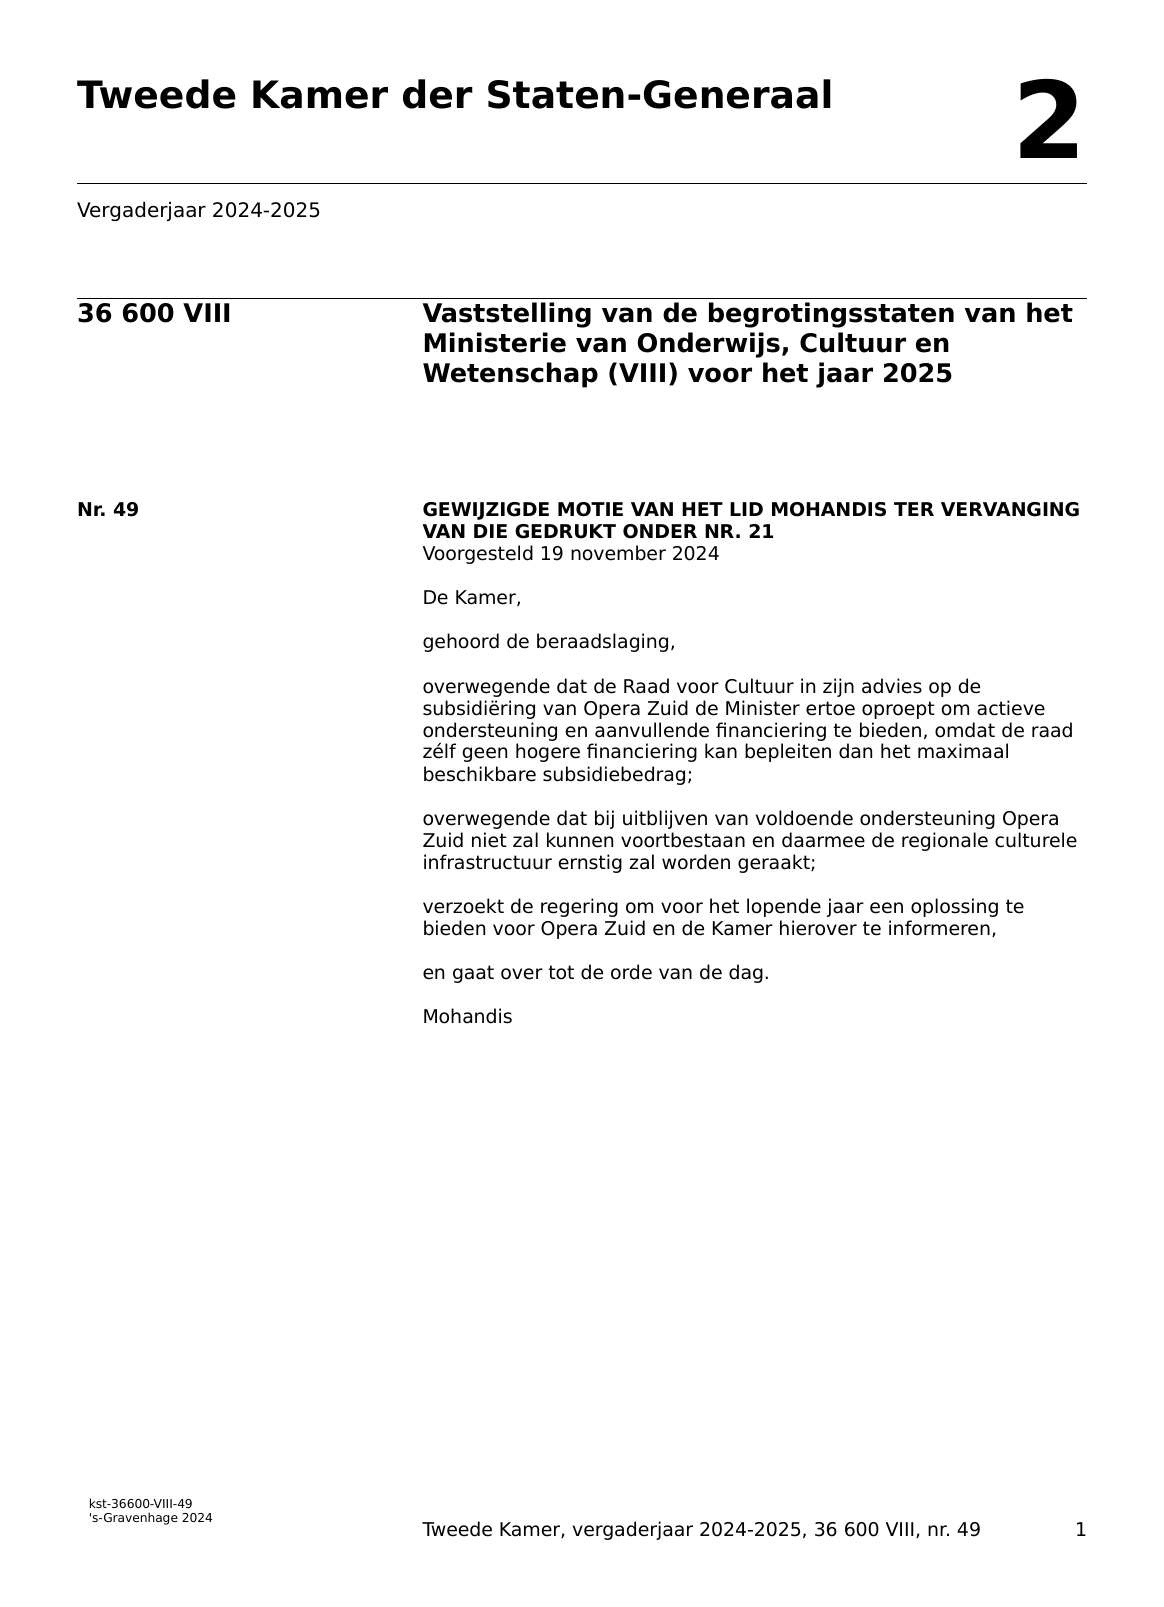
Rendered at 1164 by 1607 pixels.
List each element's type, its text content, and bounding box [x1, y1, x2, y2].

table_cell Vergaderjaar 2024-2025 [77, 184, 1087, 298]
table_header 2 [886, 59, 1087, 183]
text Voorgesteld 19 november 2024 [422, 543, 1087, 565]
text overwegende dat bij uitblijven van voldoende ondersteuning Opera Zuid niet zal kunnen voortbestaan en daarmee de regionale culturele infrastructuur ernstig zal worden geraakt; [422, 808, 1087, 873]
table_header Tweede Kamer der Staten-Generaal [77, 59, 886, 183]
text verzoekt de regering om voor het lopende jaar een oplossing te bieden voor Opera Zuid en de Kamer hierover te informeren, [422, 896, 1087, 940]
subtitle 36 600 VIII Vaststelling van de begrotingsstaten van het Ministerie van Onderwijs, Cultuur en Wetenschap (VIII) voor het jaar 2025 [77, 299, 1087, 388]
text Mohandis [422, 1006, 1087, 1028]
text De Kamer, [422, 587, 1087, 609]
text gehoord de beraadslaging, [422, 631, 1087, 653]
text 's-Gravenhage 2024 [88, 1511, 323, 1525]
text en gaat over tot de orde van de dag. [422, 962, 1087, 984]
text kst-36600-VIII-49 [88, 1497, 323, 1511]
subtitle Nr. 49 GEWIJZIGDE MOTIE VAN HET LID MOHANDIS TER VERVANGING VAN DIE GEDRUKT ONDER NR. 21 [77, 499, 1087, 543]
text overwegende dat de Raad voor Cultuur in zijn advies op de subsidiëring van Opera Zuid de Minister ertoe oproept om actieve ondersteuning en aanvullende financiering te bieden, omdat de raad zélf geen hogere financiering kan bepleiten dan het maximaal beschikbare subsidiebedrag; [422, 676, 1087, 785]
